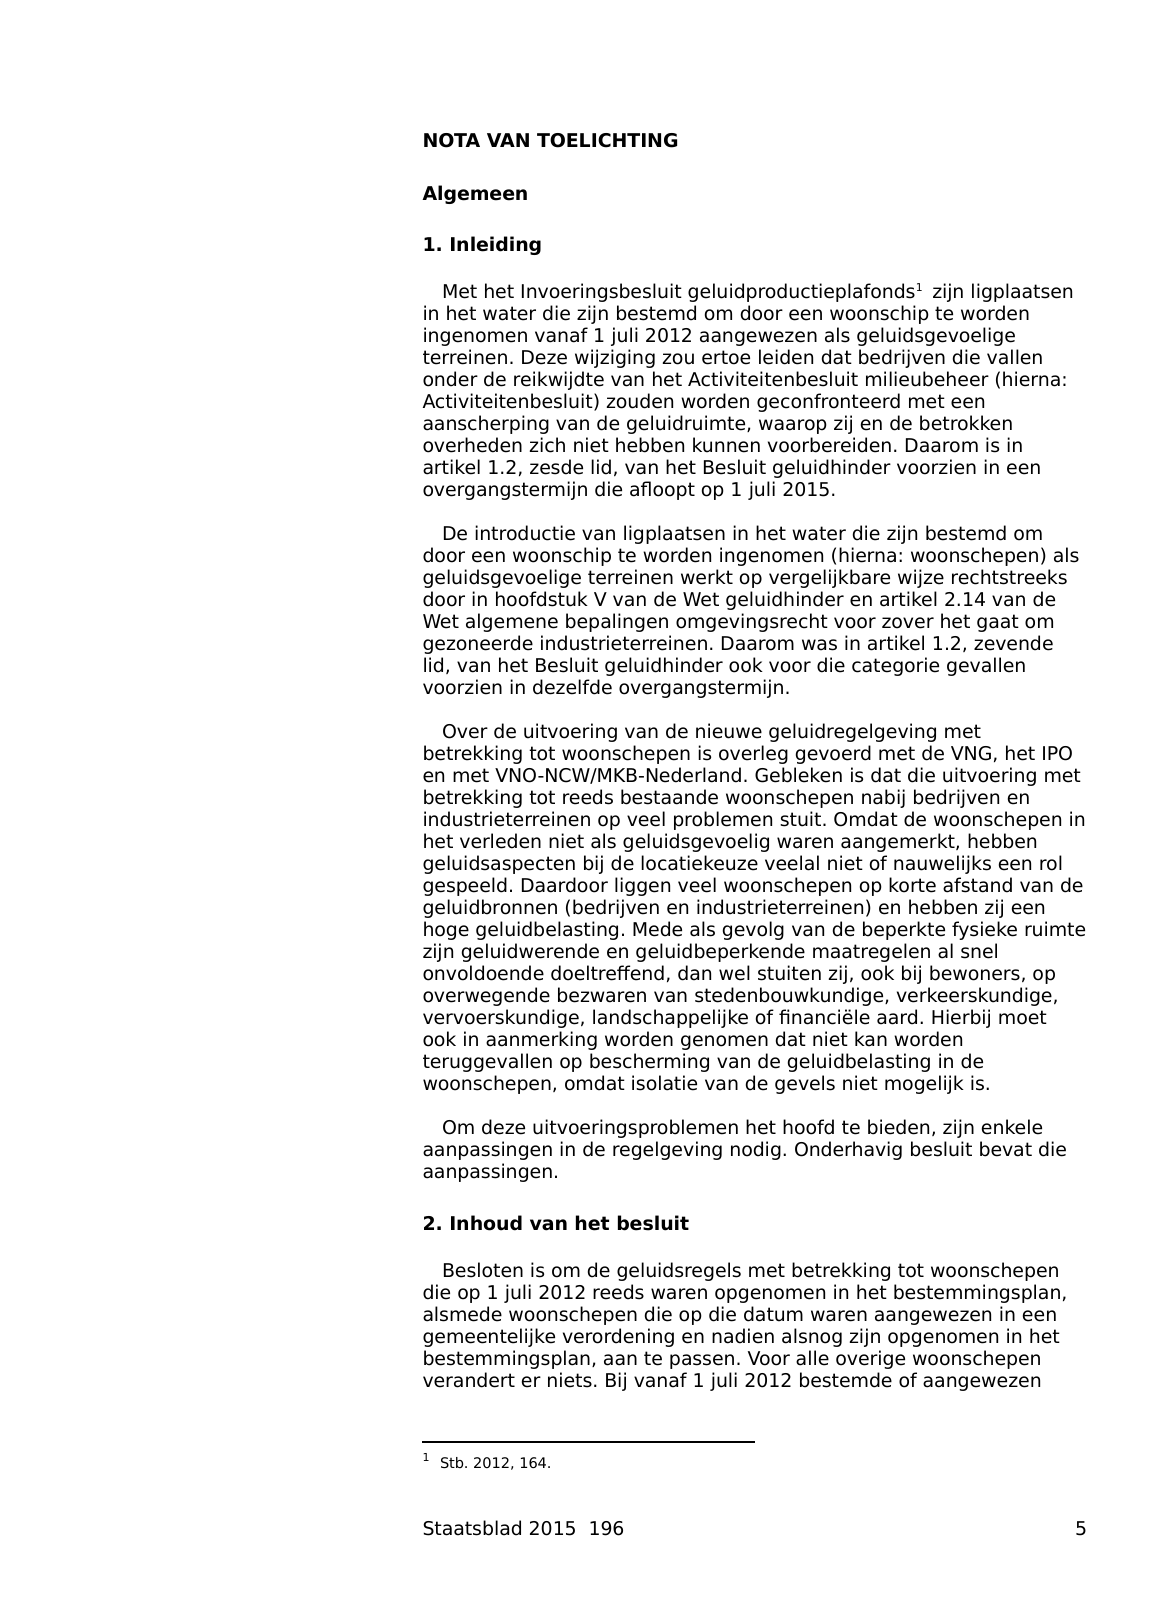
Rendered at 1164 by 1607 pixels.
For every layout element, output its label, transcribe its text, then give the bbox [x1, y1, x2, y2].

text Met het Invoeringsbesluit geluidproductieplafonds zijn ligplaatsen in het water die zijn bestemd om door een woonschip te worden ingenomen vanaf 1 juli 2012 aangewezen als geluidsgevoelige terreinen. Deze wijziging zou ertoe leiden dat bedrijven die vallen onder de reikwijdte van het Activiteitenbesluit milieubeheer (hierna: Activiteitenbesluit) zouden worden geconfronteerd met een aanscherping van de geluidruimte, waarop zij en de betrokken overheden zich niet hebben kunnen voorbereiden. Daarom is in artikel 1.2, zesde lid, van het Besluit geluidhinder voorzien in een overgangstermijn die afloopt op 1 juli 2015. [422, 281, 1087, 501]
text De introductie van ligplaatsen in het water die zijn bestemd om door een woonschip te worden ingenomen (hierna: woonschepen) als geluidsgevoelige terreinen werkt op vergelijkbare wijze rechtstreeks door in hoofdstuk V van de Wet geluidhinder en artikel 2.14 van de Wet algemene bepalingen omgevingsrecht voor zover het gaat om gezoneerde industrieterreinen. Daarom was in artikel 1.2, zevende lid, van het Besluit geluidhinder ook voor die categorie gevallen voorzien in dezelfde overgangstermijn. [422, 523, 1087, 699]
text Stb. 2012, 164. [422, 1451, 1087, 1473]
text Over de uitvoering van de nieuwe geluidregelgeving met betrekking tot woonschepen is overleg gevoerd met de VNG, het IPO en met VNO-NCW/MKB-Nederland. Gebleken is dat die uitvoering met betrekking tot reeds bestaande woonschepen nabij bedrijven en industrieterreinen op veel problemen stuit. Omdat de woonschepen in het verleden niet als geluidsgevoelig waren aangemerkt, hebben geluidsaspecten bij de locatiekeuze veelal niet of nauwelijks een rol gespeeld. Daardoor liggen veel woonschepen op korte afstand van de geluidbronnen (bedrijven en industrieterreinen) en hebben zij een hoge geluidbelasting. Mede als gevolg van de beperkte fysieke ruimte zijn geluidwerende en geluidbeperkende maatregelen al snel onvoldoende doeltreffend, dan wel stuiten zij, ook bij bewoners, op overwegende bezwaren van stedenbouwkundige, verkeerskundige, vervoerskundige, landschappelijke of financiële aard. Hierbij moet ook in aanmerking worden genomen dat niet kan worden teruggevallen op bescherming van de geluidbelasting in de woonschepen, omdat isolatie van de gevels niet mogelijk is. [422, 721, 1087, 1095]
subtitle 2. Inhoud van het besluit [422, 1213, 1087, 1235]
text Om deze uitvoeringsproblemen het hoofd te bieden, zijn enkele aanpassingen in de regelgeving nodig. Onderhavig besluit bevat die aanpassingen. [422, 1117, 1087, 1183]
subtitle 1. Inleiding [422, 234, 1087, 256]
text Besloten is om de geluidsregels met betrekking tot woonschepen die op 1 juli 2012 reeds waren opgenomen in het bestemmingsplan, alsmede woonschepen die op die datum waren aangewezen in een gemeentelijke verordening en nadien alsnog zijn opgenomen in het bestemmingsplan, aan te passen. Voor alle overige woonschepen verandert er niets. Bij vanaf 1 juli 2012 bestemde of aangewezen [422, 1260, 1087, 1392]
subtitle NOTA VAN TOELICHTING [422, 130, 1087, 152]
subtitle Algemeen [422, 182, 1087, 204]
